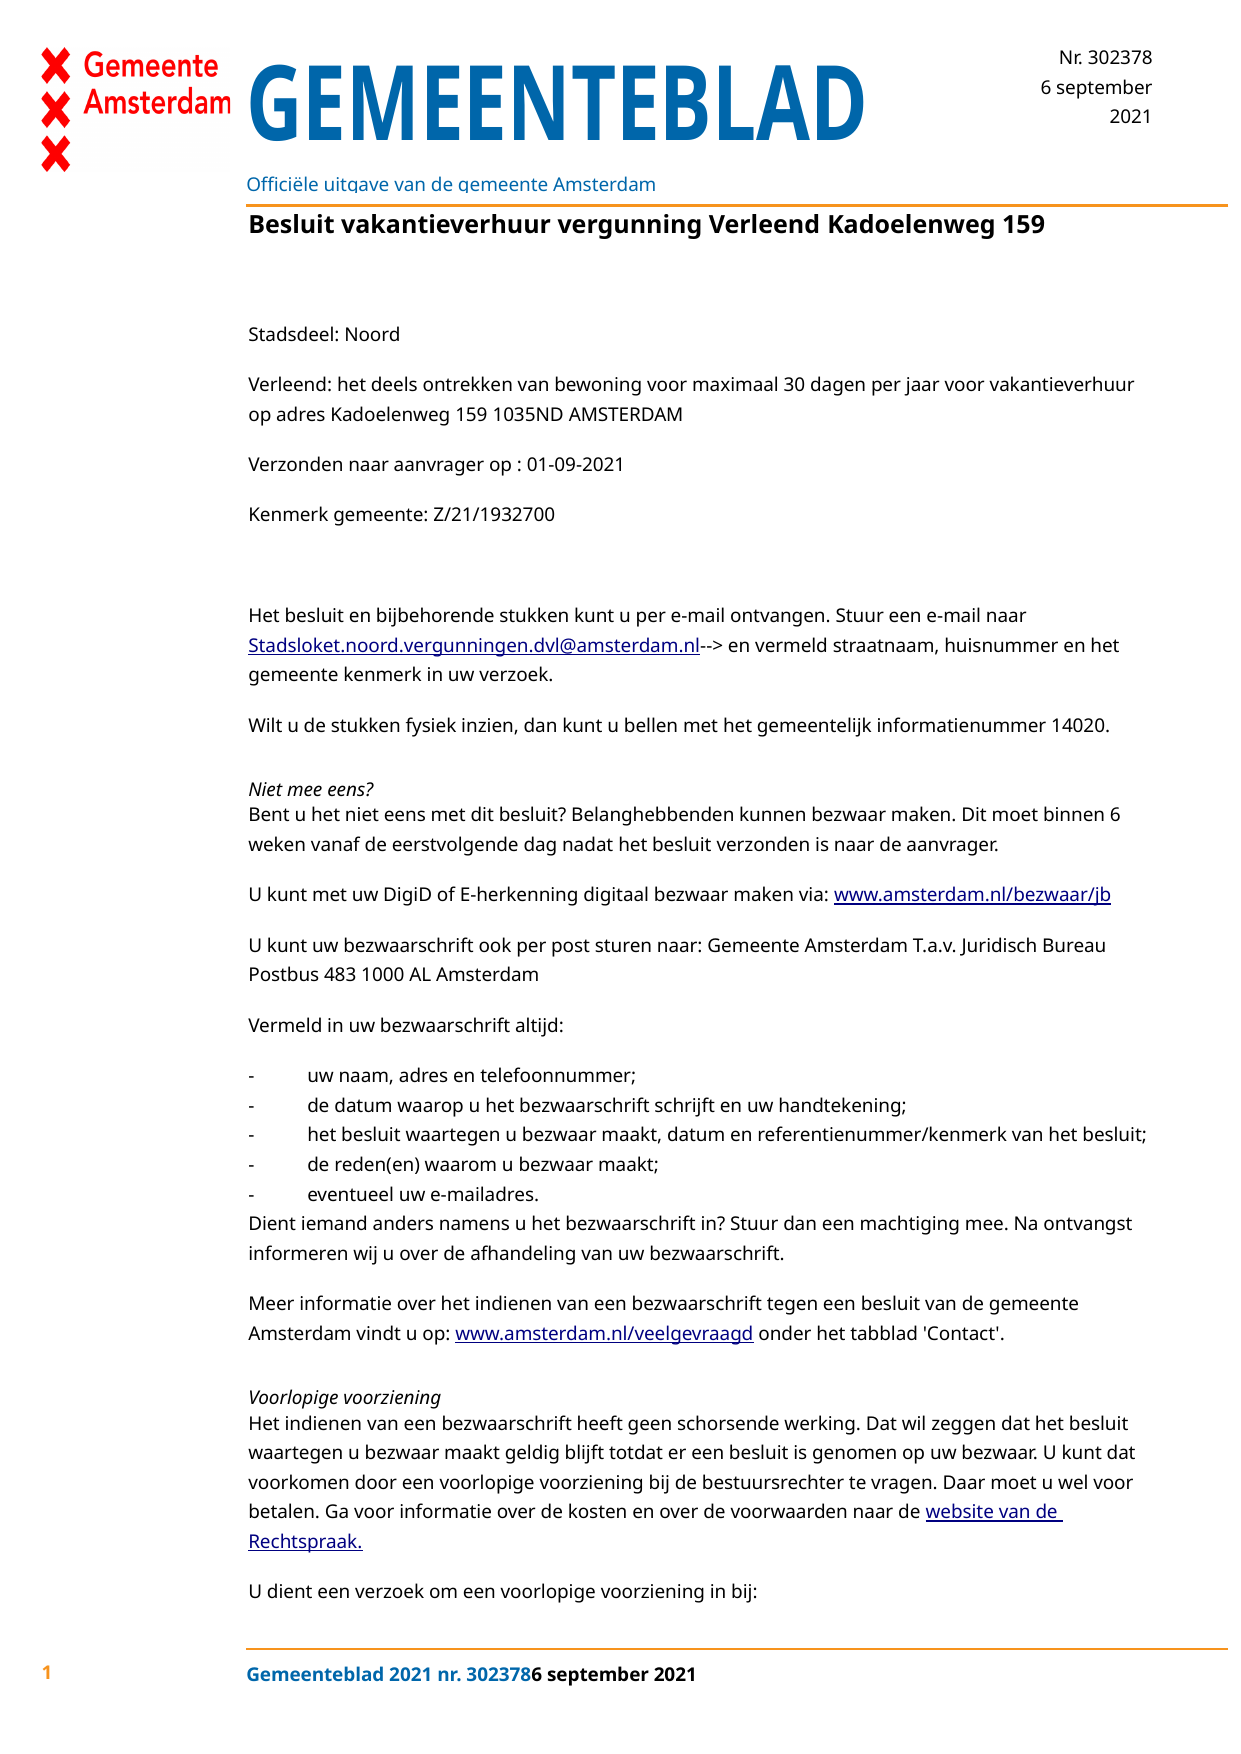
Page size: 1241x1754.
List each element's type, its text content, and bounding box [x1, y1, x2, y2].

text Het indienen van een bezwaarschrift heeft geen schorsende werking. Dat wil zeggen dat het besluit waartegen u bezwaar maakt geldig blijft totdat er een besluit is genomen op uw bezwaar. U kunt dat voorkomen door een voorlopige voorziening bij de bestuursrechter te vragen. Daar moet u wel voor betalen. Ga voor informatie over de kosten en over de voorwaarden naar de website van de Rechtspraak. [248, 1410, 1152, 1554]
text Dient iemand anders namens u het bezwaarschrift in? Stuur dan een machtiging mee. Na ontvangst informeren wij u over de afhandeling van uw bezwaarschrift. [248, 1210, 1152, 1266]
text Meer informatie over het indienen van een bezwaarschrift tegen een besluit van de gemeente Amsterdam vindt u op: www.amsterdam.nl/veelgevraagd onder het tabblad 'Contact'. [248, 1290, 1152, 1346]
text Kenmerk gemeente: Z/21/1932700 [248, 502, 1152, 527]
text U kunt uw bezwaarschrift ook per post sturen naar: Gemeente Amsterdam T.a.v. Juridisch Bureau Postbus 483 1000 AL Amsterdam [248, 932, 1152, 987]
text U dient een verzoek om een voorlopige voorziening in bij: [248, 1578, 1152, 1604]
list uw naam, adres en telefoonnummer; [248, 1062, 1152, 1088]
text Vermeld in uw bezwaarschrift altijd: [248, 1012, 1152, 1038]
list het besluit waartegen u bezwaar maakt, datum en referentienummer/kenmerk van het besluit; [248, 1122, 1152, 1147]
list de reden(en) waarom u bezwaar maakt; [248, 1151, 1152, 1177]
text Niet mee eens? [248, 776, 1152, 802]
list de datum waarop u het bezwaarschrift schrijft en uw handtekening; [248, 1092, 1152, 1118]
text Stadsdeel: Noord [248, 321, 1152, 346]
text Voorlopige voorziening [248, 1384, 1152, 1410]
text Verzonden naar aanvrager op : 01-09-2021 [248, 451, 1152, 477]
text U kunt met uw DigiD of E-herkenning digitaal bezwaar maken via: www.amsterdam.nl/bezwaar/jb [248, 882, 1152, 907]
text Verleend: het deels ontrekken van bewoning voor maximaal 30 dagen per jaar voor vakantieverhuur op adres Kadoelenweg 159 1035ND AMSTERDAM [248, 371, 1152, 426]
text Bent u het niet eens met dit besluit? Belanghebbenden kunnen bezwaar maken. Dit moet binnen 6 weken vanaf de eerstvolgende dag nadat het besluit verzonden is naar de aanvrager. [248, 802, 1152, 857]
list eventueel uw e-mailadres. [248, 1181, 1152, 1207]
text Wilt u de stukken fysiek inzien, dan kunt u bellen met het gemeentelijk informatienummer 14020. [248, 712, 1152, 738]
text Besluit vakantieverhuur vergunning Verleend Kadoelenweg 159 [248, 207, 1152, 241]
text Het besluit en bijbehorende stukken kunt u per e-mail ontvangen. Stuur een e-mail naar Stadsloket.noord.vergunningen.dvl@amsterdam.nl--> en vermeld straatnaam, huisnummer en het gemeente kenmerk in uw verzoek. [248, 602, 1152, 687]
picture [41, 47, 231, 172]
